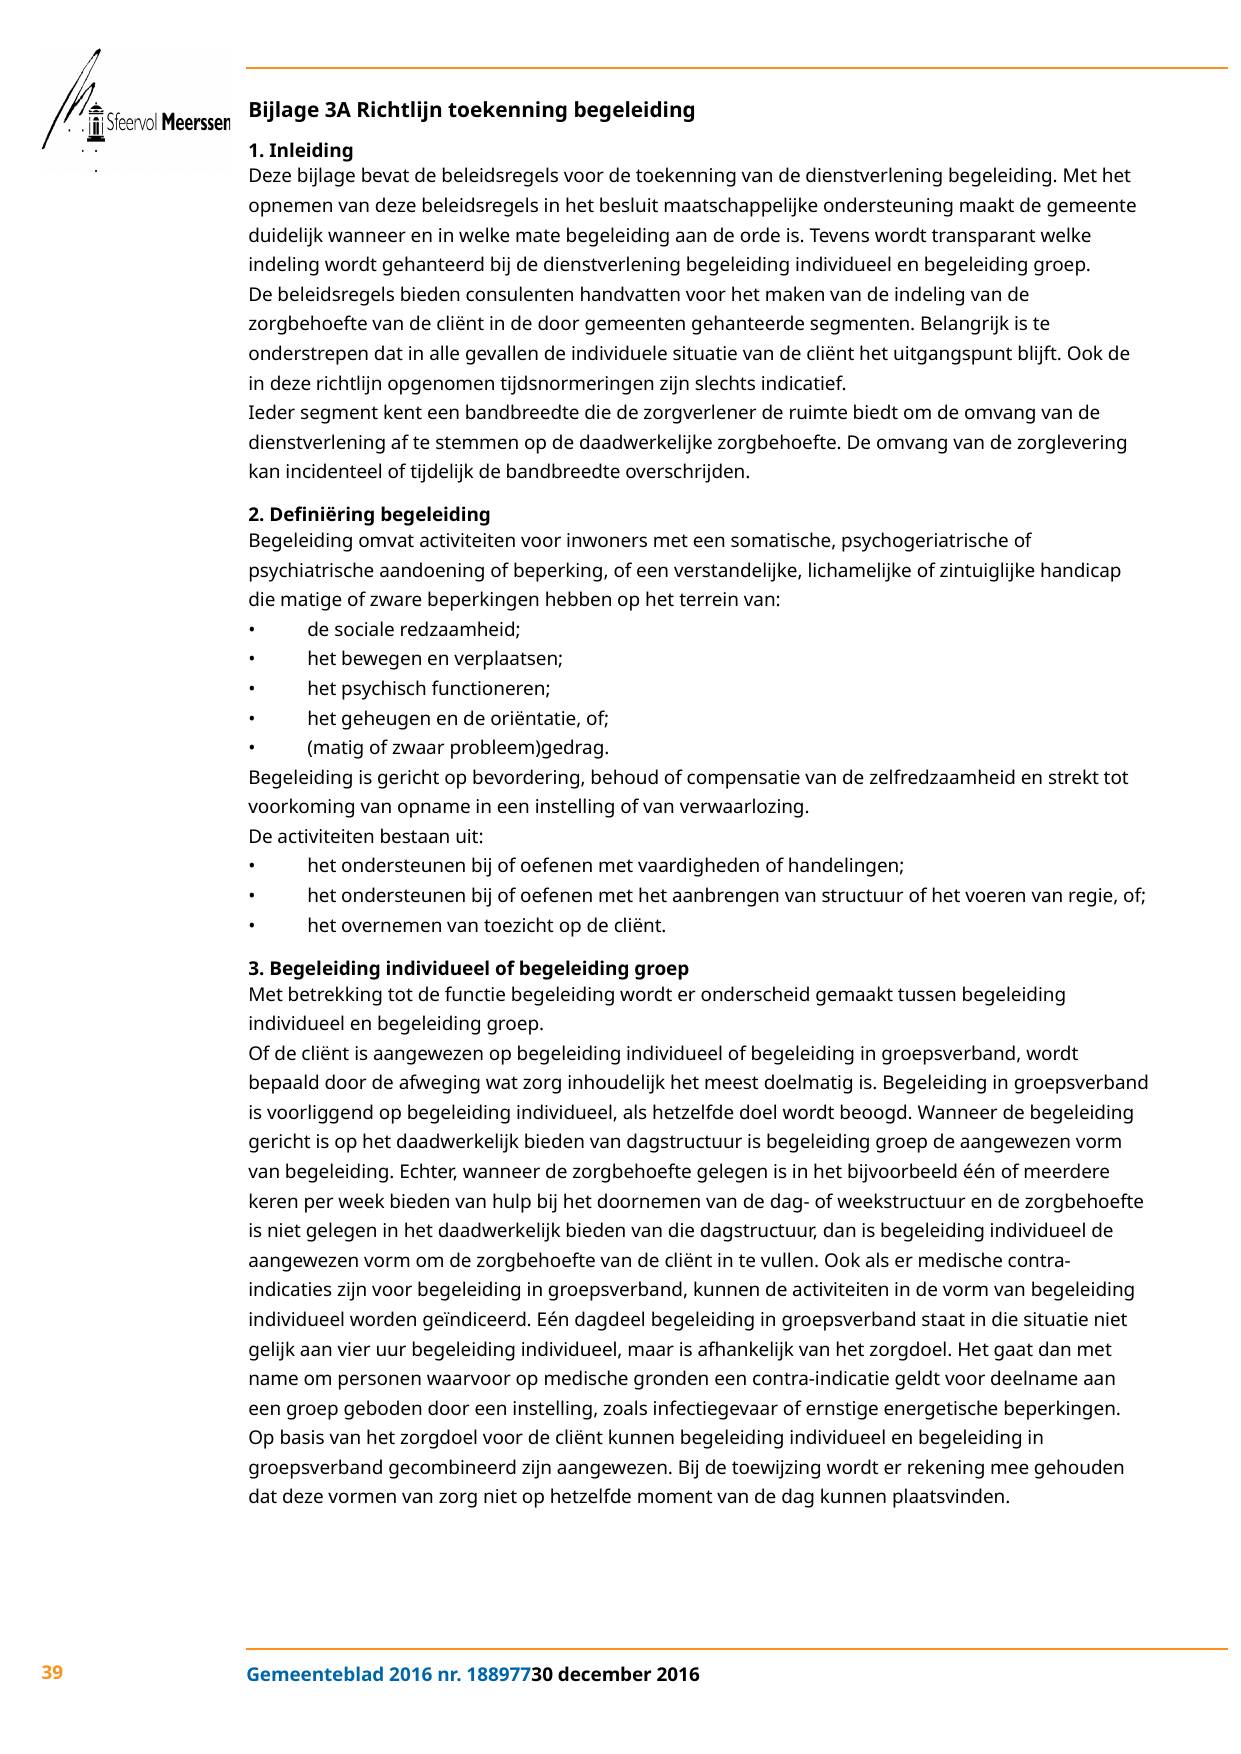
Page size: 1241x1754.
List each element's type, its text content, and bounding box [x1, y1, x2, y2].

text Begeleiding is gericht op bevordering, behoud of compensatie van de zelfredzaamheid en strekt tot voorkoming van opname in een instelling of van verwaarlozing. [248, 764, 1152, 819]
text Begeleiding omvat activiteiten voor inwoners met een somatische, psychogeriatrische of psychiatrische aandoening of beperking, of een verstandelijke, lichamelijke of zintuiglijke handicap die matige of zware beperkingen hebben op het terrein van: [248, 527, 1152, 612]
list het psychisch functioneren; [248, 675, 1152, 701]
text De beleidsregels bieden consulenten handvatten voor het maken van de indeling van de zorgbehoefte van de cliënt in de door gemeenten gehanteerde segmenten. Belangrijk is te onderstrepen dat in alle gevallen de individuele situatie van de cliënt het uitgangspunt blijft. Ook de in deze richtlijn opgenomen tijdsnormeringen zijn slechts indicatief. [248, 281, 1152, 395]
list het ondersteunen bij of oefenen met het aanbrengen van structuur of het voeren van regie, of; [248, 882, 1152, 908]
list het bewegen en verplaatsen; [248, 646, 1152, 671]
list de sociale redzaamheid; [248, 616, 1152, 642]
text Op basis van het zorgdoel voor de cliënt kunnen begeleiding individueel en begeleiding in groepsverband gecombineerd zijn aangewezen. Bij de toewijzing wordt er rekening mee gehouden dat deze vormen van zorg niet op hetzelfde moment van de dag kunnen plaatsvinden. [248, 1424, 1152, 1509]
text De activiteiten bestaan uit: [248, 823, 1152, 849]
picture [41, 47, 231, 172]
list het overnemen van toezicht op de cliënt. [248, 912, 1152, 938]
text 1. Inleiding [248, 137, 1152, 163]
text 3. Begeleiding individueel of begeleiding groep [248, 955, 1152, 981]
text Bijlage 3A Richtlijn toekenning begeleiding [248, 95, 1152, 123]
text Of de cliënt is aangewezen op begeleiding individueel of begeleiding in groepsverband, wordt bepaald door de afweging wat zorg inhoudelijk het meest doelmatig is. Begeleiding in groepsverband is voorliggend op begeleiding individueel, als hetzelfde doel wordt beoogd. Wanneer de begeleiding gericht is op het daadwerkelijk bieden van dagstructuur is begeleiding groep de aangewezen vorm van begeleiding. Echter, wanneer de zorgbehoefte gelegen is in het bijvoorbeeld één of meerdere keren per week bieden van hulp bij het doornemen van de dag- of weekstructuur en de zorgbehoefte is niet gelegen in het daadwerkelijk bieden van die dagstructuur, dan is begeleiding individueel de aangewezen vorm om de zorgbehoefte van de cliënt in te vullen. Ook als er medische contra-indicaties zijn voor begeleiding in groepsverband, kunnen de activiteiten in de vorm van begeleiding individueel worden geïndiceerd. Eén dagdeel begeleiding in groepsverband staat in die situatie niet gelijk aan vier uur begeleiding individueel, maar is afhankelijk van het zorgdoel. Het gaat dan met name om personen waarvoor op medische gronden een contra-indicatie geldt voor deelname aan een groep geboden door een instelling, zoals infectiegevaar of ernstige energetische beperkingen. [248, 1040, 1152, 1421]
list het geheugen en de oriëntatie, of; [248, 705, 1152, 731]
list het ondersteunen bij of oefenen met vaardigheden of handelingen; [248, 853, 1152, 878]
list (matig of zwaar probleem)gedrag. [248, 734, 1152, 760]
text Deze bijlage bevat de beleidsregels voor de toekenning van de dienstverlening begeleiding. Met het opnemen van deze beleidsregels in het besluit maatschappelijke ondersteuning maakt de gemeente duidelijk wanneer en in welke mate begeleiding aan de orde is. Tevens wordt transparant welke indeling wordt gehanteerd bij de dienstverlening begeleiding individueel en begeleiding groep. [248, 163, 1152, 277]
text Ieder segment kent een bandbreedte die de zorgverlener de ruimte biedt om de omvang van de dienstverlening af te stemmen op de daadwerkelijke zorgbehoefte. De omvang van de zorglevering kan incidenteel of tijdelijk de bandbreedte overschrijden. [248, 399, 1152, 484]
text 2. Definiëring begeleiding [248, 502, 1152, 527]
text Met betrekking tot de functie begeleiding wordt er onderscheid gemaakt tussen begeleiding individueel en begeleiding groep. [248, 981, 1152, 1036]
